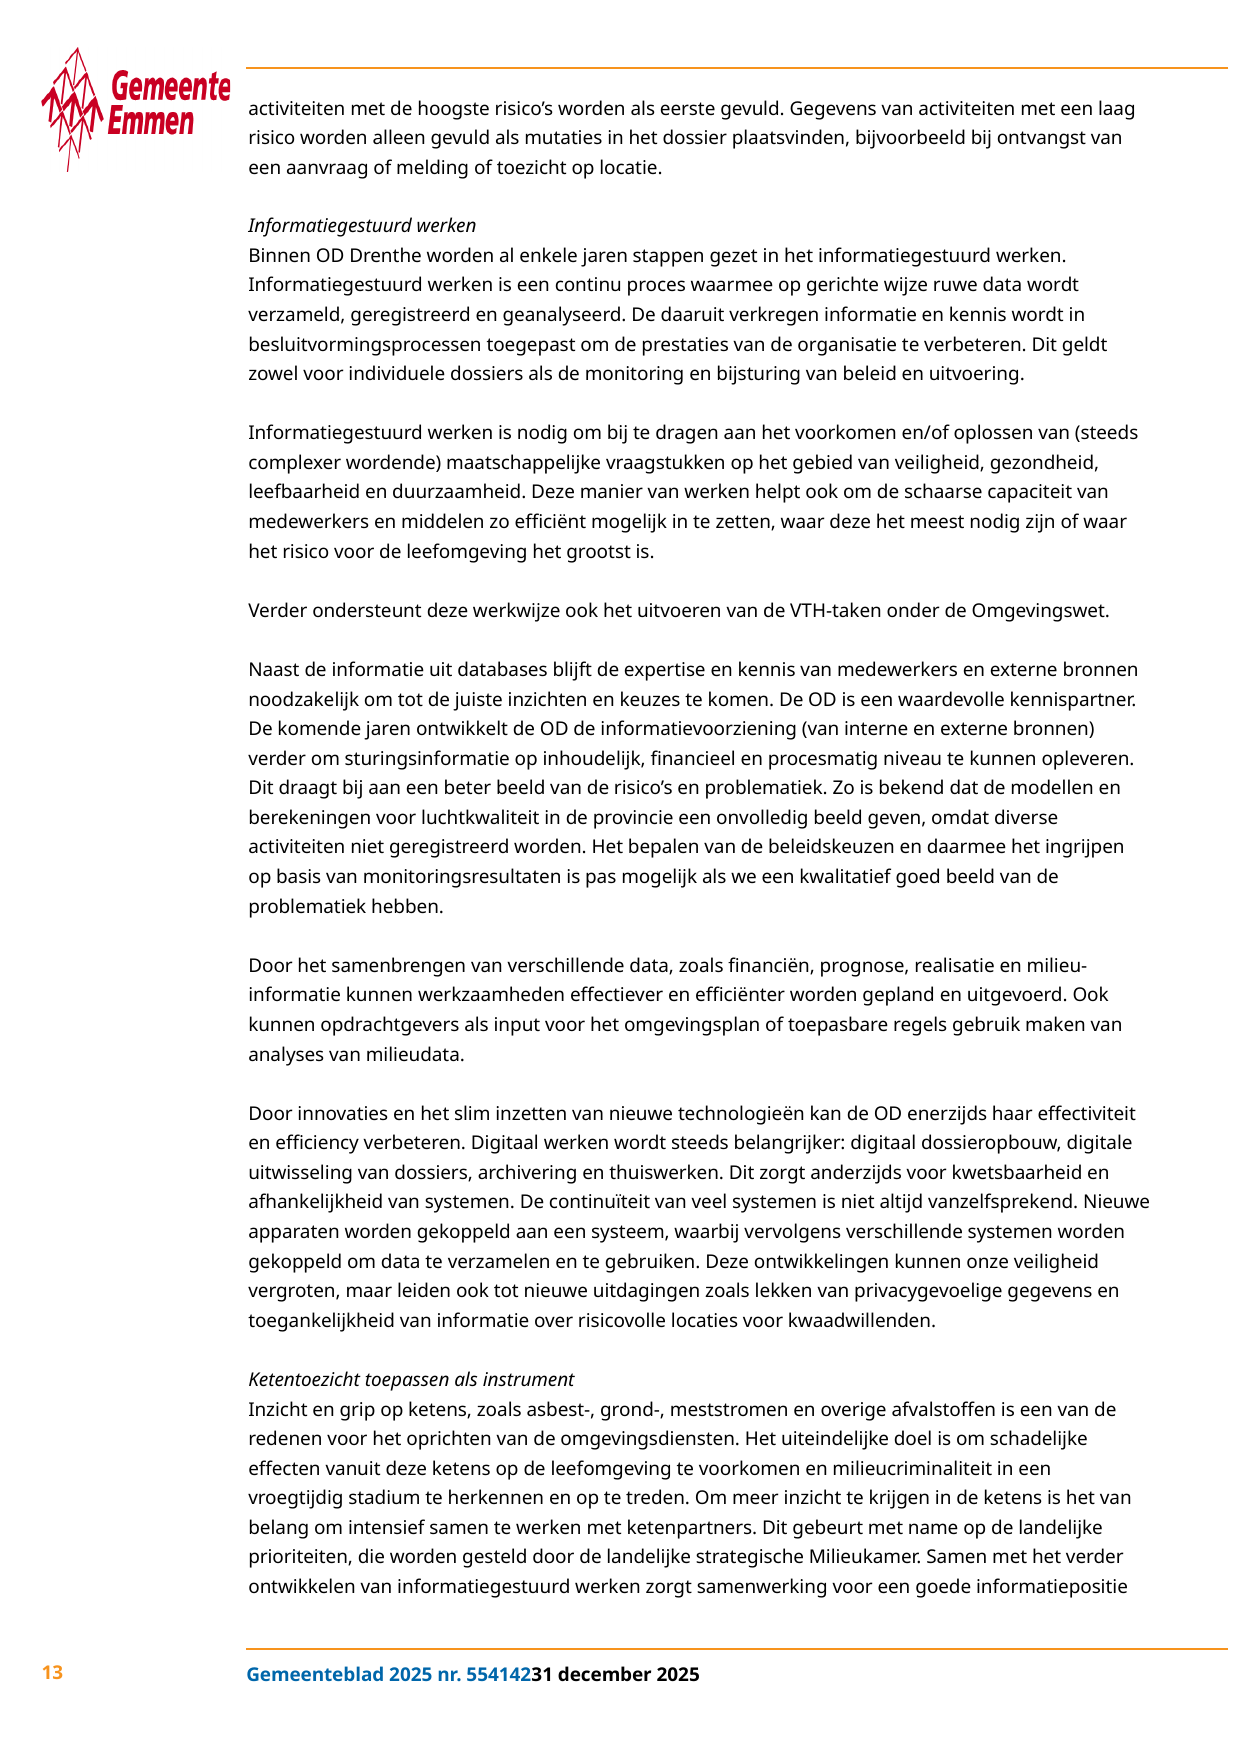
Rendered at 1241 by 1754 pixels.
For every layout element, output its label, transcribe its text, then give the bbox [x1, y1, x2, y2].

text Door innovaties en het slim inzetten van nieuwe technologieën kan de OD enerzijds haar effectiviteit en efficiency verbeteren. Digitaal werken wordt steeds belangrijker: digitaal dossieropbouw, digitale uitwisseling van dossiers, archivering en thuiswerken. Dit zorgt anderzijds voor kwetsbaarheid en afhankelijkheid van systemen. De continuïteit van veel systemen is niet altijd vanzelfsprekend. Nieuwe apparaten worden gekoppeld aan een systeem, waarbij vervolgens verschillende systemen worden gekoppeld om data te verzamelen en te gebruiken. Deze ontwikkelingen kunnen onze veiligheid vergroten, maar leiden ook tot nieuwe uitdagingen zoals lekken van privacygevoelige gegevens en toegankelijkheid van informatie over risicovolle locaties voor kwaadwillenden. [248, 1100, 1152, 1333]
table_header activiteiten met de hoogste risico’s worden als eerste gevuld. Gegevens van activiteiten met een laag risico worden alleen gevuld als mutaties in het dossier plaatsvinden, bijvoorbeeld bij ontvangst van een aanvraag of melding of toezicht op locatie. [248, 95, 1152, 180]
text Door het samenbrengen van verschillende data, zoals financiën, prognose, realisatie en milieu-informatie kunnen werkzaamheden effectiever en efficiënter worden gepland en uitgevoerd. Ook kunnen opdrachtgevers als input voor het omgevingsplan of toepasbare regels gebruik maken van analyses van milieudata. [248, 952, 1152, 1067]
text Ketentoezicht toepassen als instrument [248, 1366, 1152, 1392]
text Informatiegestuurd werken is nodig om bij te dragen aan het voorkomen en/of oplossen van (steeds complexer wordende) maatschappelijke vraagstukken op het gebied van veiligheid, gezondheid, leefbaarheid en duurzaamheid. Deze manier van werken helpt ook om de schaarse capaciteit van medewerkers en middelen zo efficiënt mogelijk in te zetten, waar deze het meest nodig zijn of waar het risico voor de leefomgeving het grootst is. [248, 419, 1152, 564]
text Binnen OD Drenthe worden al enkele jaren stappen gezet in het informatiegestuurd werken. Informatiegestuurd werken is een continu proces waarmee op gerichte wijze ruwe data wordt verzameld, geregistreerd en geanalyseerd. De daaruit verkregen informatie en kennis wordt in besluitvormingsprocessen toegepast om de prestaties van de organisatie te verbeteren. Dit geldt zowel voor individuele dossiers als de monitoring en bijsturing van beleid en uitvoering. [248, 242, 1152, 386]
text Naast de informatie uit databases blijft de expertise en kennis van medewerkers en externe bronnen noodzakelijk om tot de juiste inzichten en keuzes te komen. De OD is een waardevolle kennispartner. De komende jaren ontwikkelt de OD de informatievoorziening (van interne en externe bronnen) verder om sturingsinformatie op inhoudelijk, financieel en procesmatig niveau te kunnen opleveren. Dit draagt bij aan een beter beeld van de risico’s en problematiek. Zo is bekend dat de modellen en berekeningen voor luchtkwaliteit in de provincie een onvolledig beeld geven, omdat diverse activiteiten niet geregistreerd worden. Het bepalen van de beleidskeuzen en daarmee het ingrijpen op basis van monitoringsresultaten is pas mogelijk als we een kwalitatief goed beeld van de problematiek hebben. [248, 656, 1152, 919]
text Inzicht en grip op ketens, zoals asbest-, grond-, meststromen en overige afvalstoffen is een van de redenen voor het oprichten van de omgevingsdiensten. Het uiteindelijke doel is om schadelijke effecten vanuit deze ketens op de leefomgeving te voorkomen en milieucriminaliteit in een vroegtijdig stadium te herkennen en op te treden. Om meer inzicht te krijgen in de ketens is het van belang om intensief samen te werken met ketenpartners. Dit gebeurt met name op de landelijke prioriteiten, die worden gesteld door de landelijke strategische Milieukamer. Samen met het verder ontwikkelen van informatiegestuurd werken zorgt samenwerking voor een goede informatiepositie [248, 1396, 1152, 1599]
picture [41, 47, 231, 172]
text Verder ondersteunt deze werkwijze ook het uitvoeren van de VTH-taken onder de Omgevingswet. [248, 597, 1152, 623]
text Informatiegestuurd werken [248, 212, 1152, 238]
